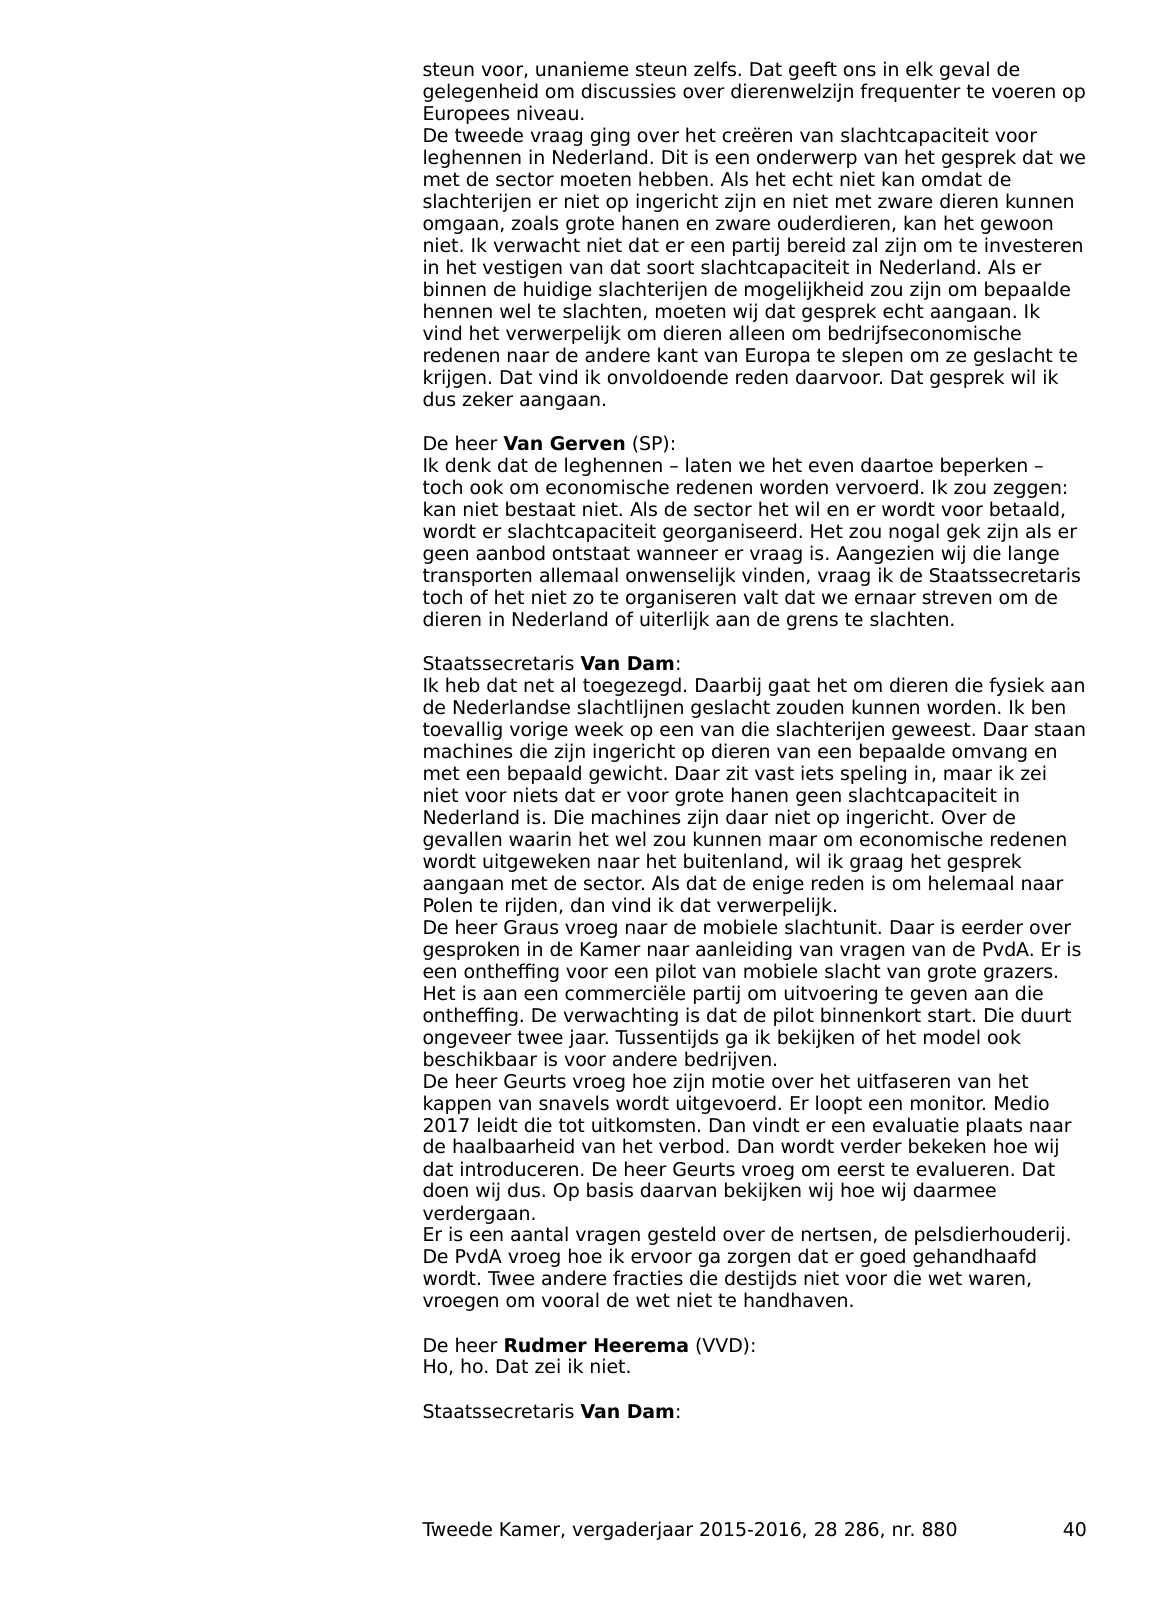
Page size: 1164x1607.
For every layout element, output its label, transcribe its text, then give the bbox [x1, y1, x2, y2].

text De heer Van Gerven (SP): [422, 433, 1087, 455]
text Staatssecretaris Van Dam: [422, 1401, 1087, 1423]
text De heer Rudmer Heerema (VVD): [422, 1334, 1087, 1356]
text Staatssecretaris Van Dam: [422, 653, 1087, 675]
text Ik denk dat de leghennen – laten we het even daartoe beperken – toch ook om economische redenen worden vervoerd. Ik zou zeggen: kan niet bestaat niet. Als de sector het wil en er wordt voor betaald, wordt er slachtcapaciteit georganiseerd. Het zou nogal gek zijn als er geen aanbod ontstaat wanneer er vraag is. Aangezien wij die lange transporten allemaal onwenselijk vinden, vraag ik de Staatssecretaris toch of het niet zo te organiseren valt dat we ernaar streven om de dieren in Nederland of uiterlijk aan de grens te slachten. [422, 455, 1087, 631]
text De heer Geurts vroeg hoe zijn motie over het uitfaseren van het kappen van snavels wordt uitgevoerd. Er loopt een monitor. Medio 2017 leidt die tot uitkomsten. Dan vindt er een evaluatie plaats naar de haalbaarheid van het verbod. Dan wordt verder bekeken hoe wij dat introduceren. De heer Geurts vroeg om eerst te evalueren. Dat doen wij dus. Op basis daarvan bekijken wij hoe wij daarmee verdergaan. [422, 1071, 1087, 1224]
text steun voor, unanieme steun zelfs. Dat geeft ons in elk geval de gelegenheid om discussies over dierenwelzijn frequenter te voeren op Europees niveau. [422, 59, 1087, 125]
text Er is een aantal vragen gesteld over de nertsen, de pelsdierhouderij. De PvdA vroeg hoe ik ervoor ga zorgen dat er goed gehandhaafd wordt. Twee andere fracties die destijds niet voor die wet waren, vroegen om vooral de wet niet te handhaven. [422, 1224, 1087, 1312]
text De tweede vraag ging over het creëren van slachtcapaciteit voor leghennen in Nederland. Dit is een onderwerp van het gesprek dat we met de sector moeten hebben. Als het echt niet kan omdat de slachterijen er niet op ingericht zijn en niet met zware dieren kunnen omgaan, zoals grote hanen en zware ouderdieren, kan het gewoon niet. Ik verwacht niet dat er een partij bereid zal zijn om te investeren in het vestigen van dat soort slachtcapaciteit in Nederland. Als er binnen de huidige slachterijen de mogelijkheid zou zijn om bepaalde hennen wel te slachten, moeten wij dat gesprek echt aangaan. Ik vind het verwerpelijk om dieren alleen om bedrijfseconomische redenen naar de andere kant van Europa te slepen om ze geslacht te krijgen. Dat vind ik onvoldoende reden daarvoor. Dat gesprek wil ik dus zeker aangaan. [422, 125, 1087, 411]
text Ik heb dat net al toegezegd. Daarbij gaat het om dieren die fysiek aan de Nederlandse slachtlijnen geslacht zouden kunnen worden. Ik ben toevallig vorige week op een van die slachterijen geweest. Daar staan machines die zijn ingericht op dieren van een bepaalde omvang en met een bepaald gewicht. Daar zit vast iets speling in, maar ik zei niet voor niets dat er voor grote hanen geen slachtcapaciteit in Nederland is. Die machines zijn daar niet op ingericht. Over de gevallen waarin het wel zou kunnen maar om economische redenen wordt uitgeweken naar het buitenland, wil ik graag het gesprek aangaan met de sector. Als dat de enige reden is om helemaal naar Polen te rijden, dan vind ik dat verwerpelijk. [422, 675, 1087, 917]
text De heer Graus vroeg naar de mobiele slachtunit. Daar is eerder over gesproken in de Kamer naar aanleiding van vragen van de PvdA. Er is een ontheffing voor een pilot van mobiele slacht van grote grazers. Het is aan een commerciële partij om uitvoering te geven aan die ontheffing. De verwachting is dat de pilot binnenkort start. Die duurt ongeveer twee jaar. Tussentijds ga ik bekijken of het model ook beschikbaar is voor andere bedrijven. [422, 917, 1087, 1071]
text Ho, ho. Dat zei ik niet. [422, 1356, 1087, 1378]
